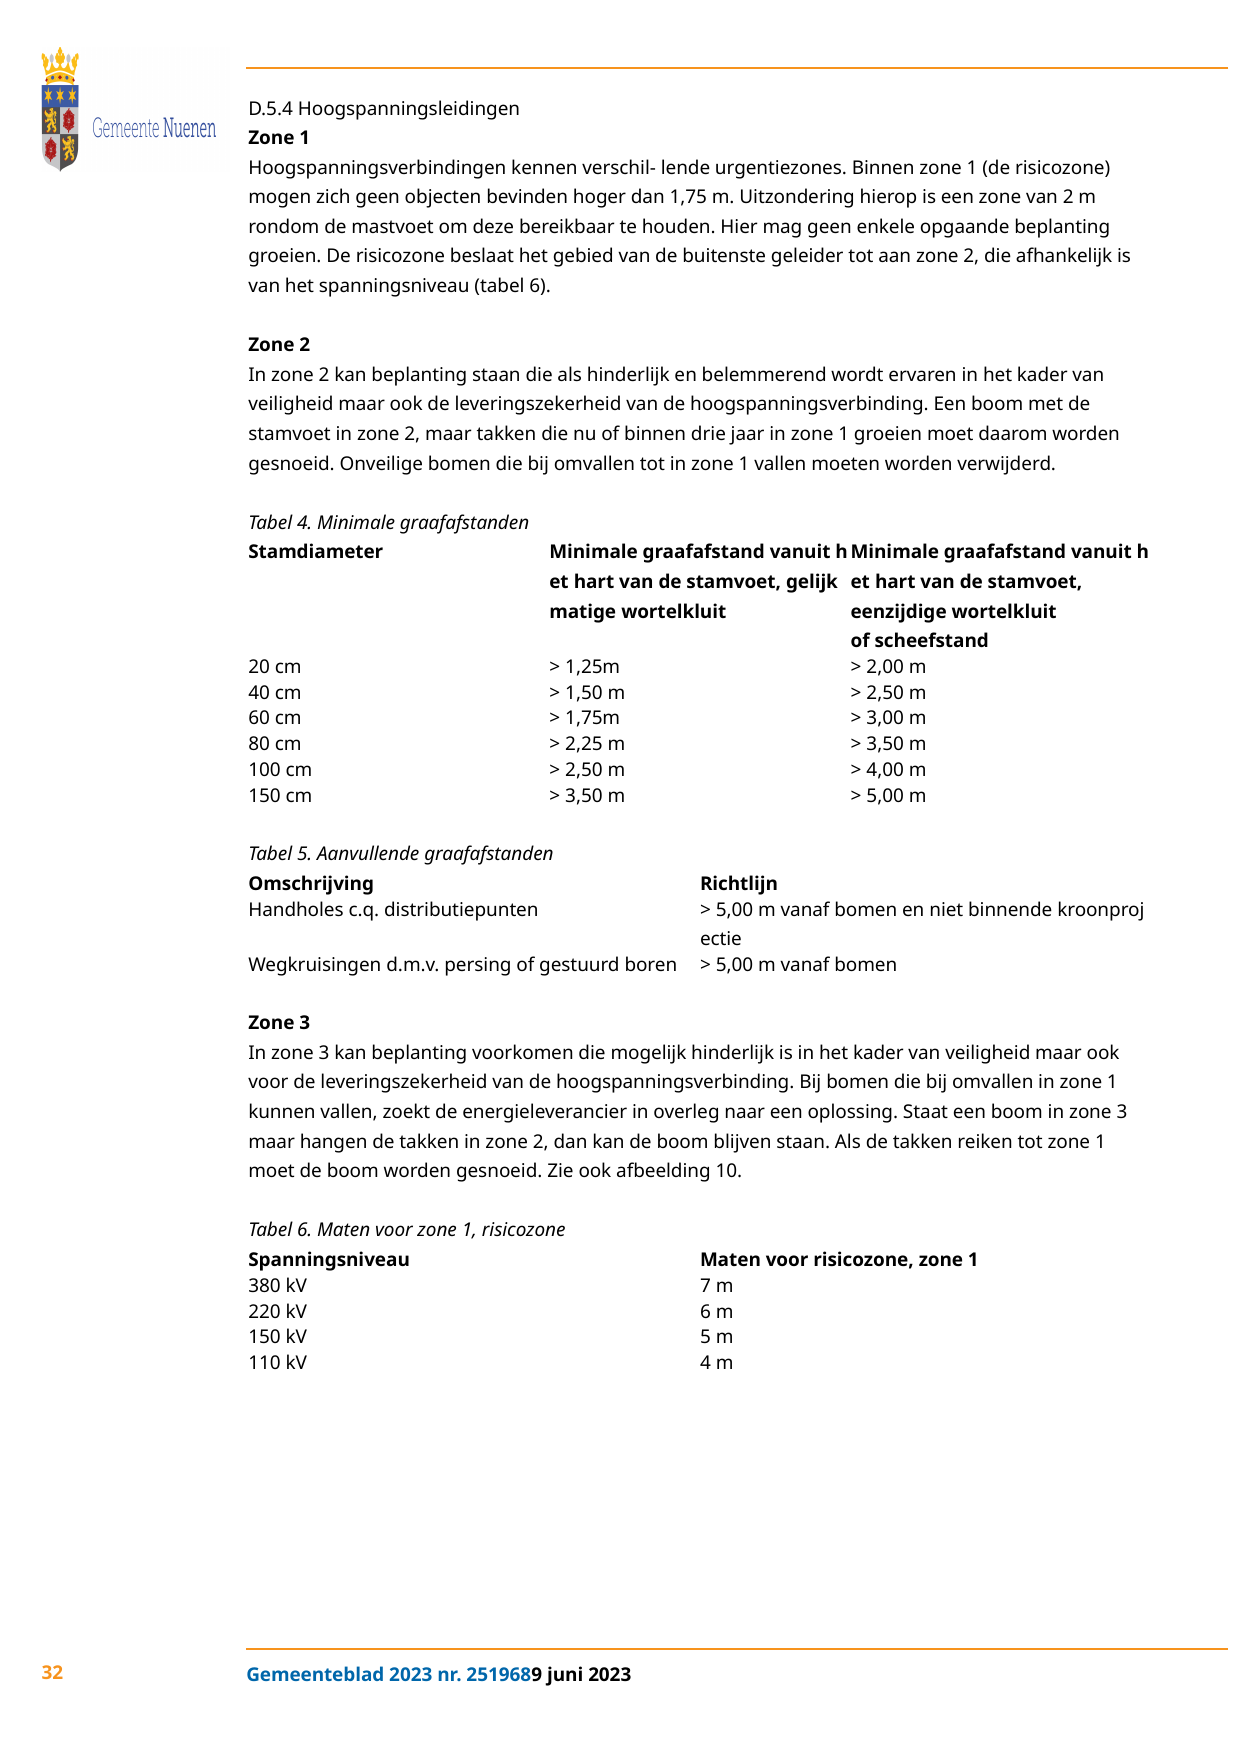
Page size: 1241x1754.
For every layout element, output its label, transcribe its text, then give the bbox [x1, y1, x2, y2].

table_cell > 4,00 m [850, 756, 1152, 782]
table_cell 5 m [700, 1324, 1152, 1349]
table_cell 6 m [700, 1298, 1152, 1323]
table_cell > 1,25m [549, 653, 850, 679]
table_cell Wegkruisingen d.m.v. persing of gestuurd boren [248, 951, 700, 977]
text Tabel 5. Aanvullende graafafstanden [248, 840, 1152, 866]
table_header Minimale graafafstand vanuit het hart van de stamvoet, gelijkmatige wortelkluit [549, 539, 850, 653]
table_header Richtlijn [700, 870, 1152, 896]
text Zone 1 [248, 124, 1152, 150]
table_header Omschrijving [248, 870, 700, 896]
table_cell > 3,50 m [850, 730, 1152, 756]
table_cell Handholes c.q. distributiepunten [248, 896, 700, 951]
table_cell 20 cm [248, 653, 549, 679]
table_header Minimale graafafstand vanuit het hart van de stamvoet, eenzijdige wortelkluit of scheefstand [850, 539, 1152, 653]
table_cell > 2,00 m [850, 653, 1152, 679]
table_header Spanningsniveau [248, 1246, 700, 1272]
text Hoogspanningsverbindingen kennen verschil- lende urgentiezones. Binnen zone 1 (de risicozone) mogen zich geen objecten bevinden hoger dan 1,75 m. Uitzondering hierop is een zone van 2 m rondom de mastvoet om deze bereikbaar te houden. Hier mag geen enkele opgaande beplanting groeien. De risicozone beslaat het gebied van de buitenste geleider tot aan zone 2, die afhankelijk is van het spanningsniveau (tabel 6). [248, 154, 1152, 298]
table_cell 110 kV [248, 1349, 700, 1375]
table_cell 100 cm [248, 756, 549, 782]
table_cell 380 kV [248, 1272, 700, 1298]
table_cell > 2,50 m [850, 679, 1152, 704]
text In zone 3 kan beplanting voorkomen die mogelijk hinderlijk is in het kader van veiligheid maar ook voor de leveringszekerheid van de hoogspanningsverbinding. Bij bomen die bij omvallen in zone 1 kunnen vallen, zoekt de energieleverancier in overleg naar een oplossing. Staat een boom in zone 3 maar hangen de takken in zone 2, dan kan de boom blijven staan. Als de takken reiken tot zone 1 moet de boom worden gesnoeid. Zie ook afbeelding 10. [248, 1039, 1152, 1183]
table_cell > 3,50 m [549, 782, 850, 807]
table_cell 4 m [700, 1349, 1152, 1375]
table_cell > 1,75m [549, 705, 850, 730]
table_cell 80 cm [248, 730, 549, 756]
text Zone 3 [248, 1009, 1152, 1035]
picture [41, 47, 231, 172]
table_cell > 5,00 m [850, 782, 1152, 807]
table_cell > 3,00 m [850, 705, 1152, 730]
table_cell > 5,00 m vanaf bomen en niet binnende kroonprojectie [700, 896, 1152, 951]
table_cell > 1,50 m [549, 679, 850, 704]
table_header Stamdiameter [248, 539, 549, 653]
table_cell > 2,25 m [549, 730, 850, 756]
table_header Maten voor risicozone, zone 1 [700, 1246, 1152, 1272]
text Zone 2 [248, 331, 1152, 357]
table_cell 60 cm [248, 705, 549, 730]
table_cell > 2,50 m [549, 756, 850, 782]
text In zone 2 kan beplanting staan die als hinderlijk en belemmerend wordt ervaren in het kader van veiligheid maar ook de leveringszekerheid van de hoogspanningsverbinding. Een boom met de stamvoet in zone 2, maar takken die nu of binnen drie jaar in zone 1 groeien moet daarom worden gesnoeid. Onveilige bomen die bij omvallen tot in zone 1 vallen moeten worden verwijderd. [248, 361, 1152, 476]
table_cell 40 cm [248, 679, 549, 704]
table_cell 220 kV [248, 1298, 700, 1323]
text Tabel 4. Minimale graafafstanden [248, 509, 1152, 535]
table_cell 150 kV [248, 1324, 700, 1349]
table_cell 150 cm [248, 782, 549, 807]
text Tabel 6. Maten voor zone 1, risicozone [248, 1217, 1152, 1242]
table_cell 7 m [700, 1272, 1152, 1298]
table_cell > 5,00 m vanaf bomen [700, 951, 1152, 977]
text D.5.4 Hoogspanningsleidingen [248, 95, 1152, 121]
